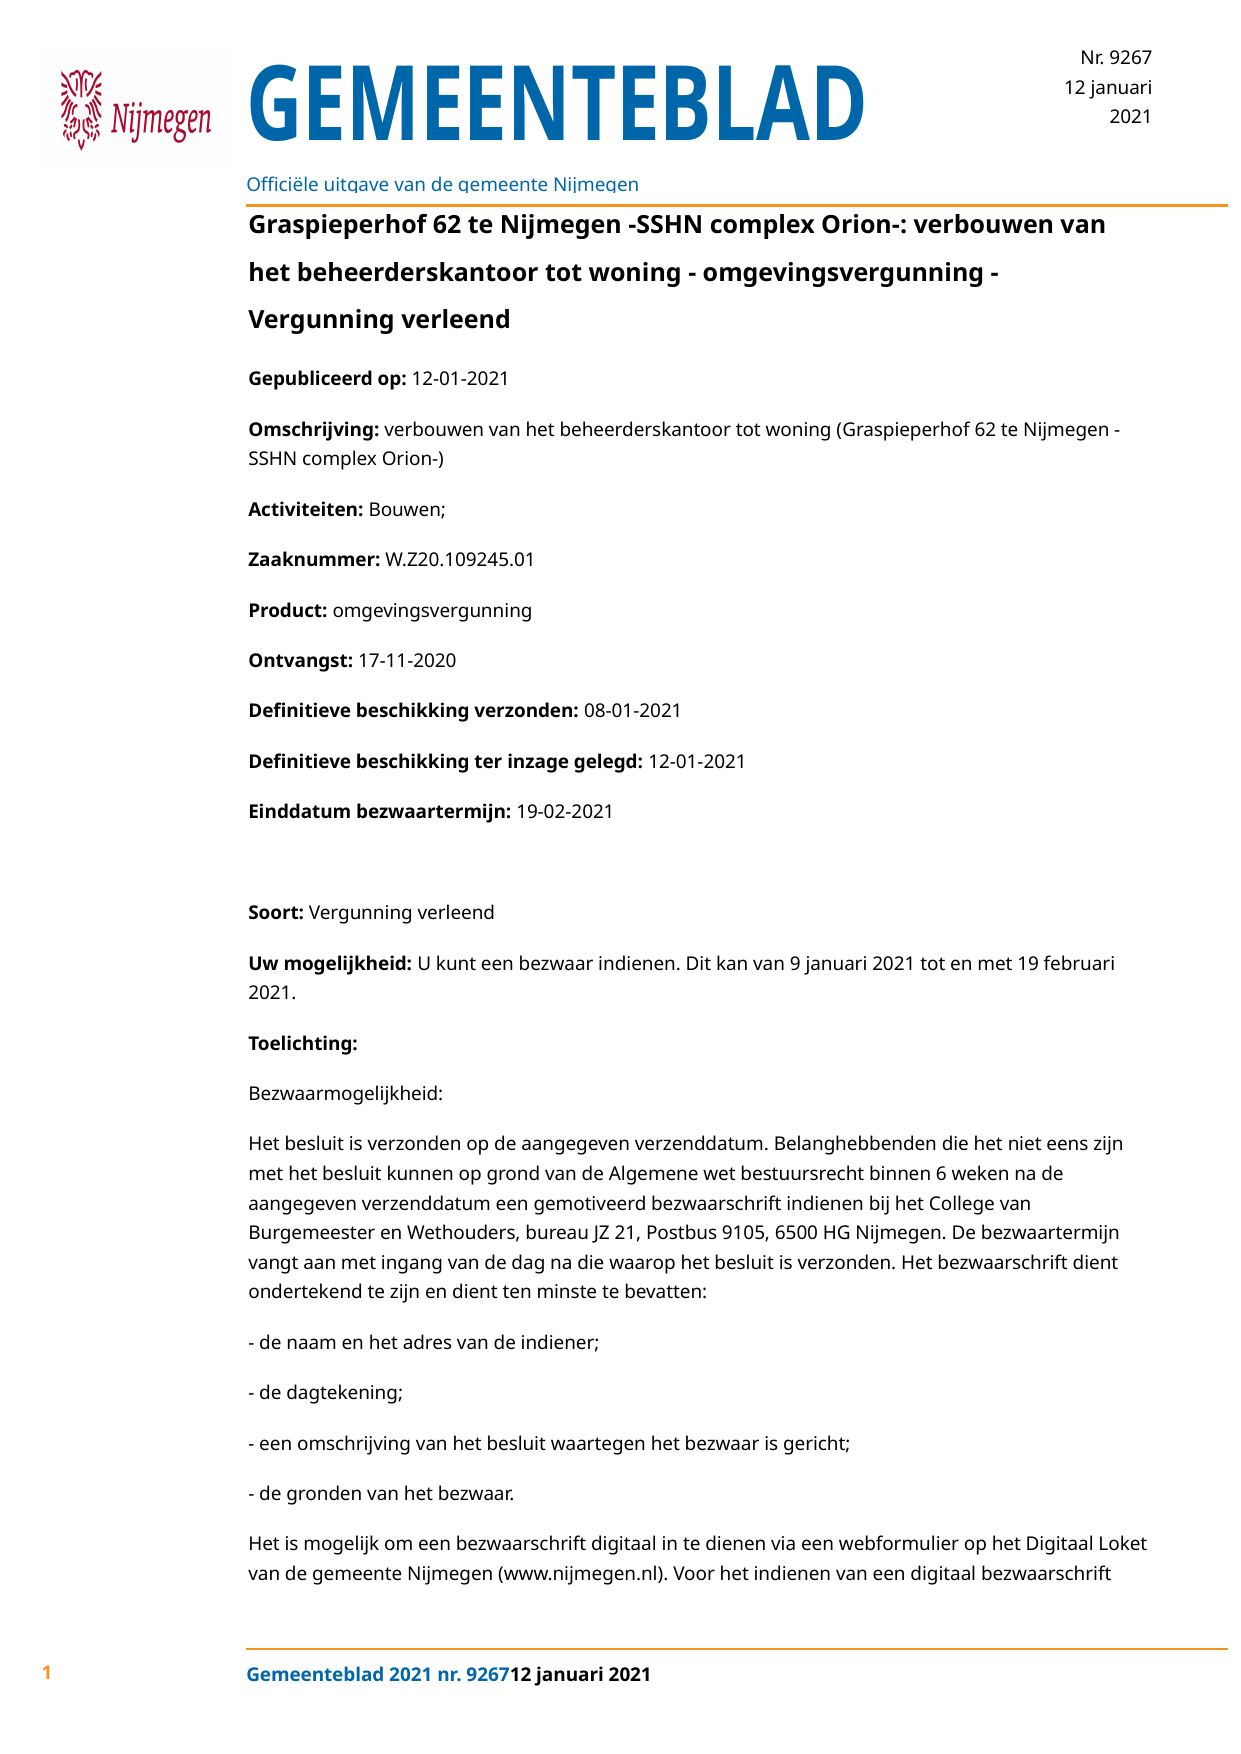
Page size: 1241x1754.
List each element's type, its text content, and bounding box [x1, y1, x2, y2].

text Soort: Vergunning verleend [248, 899, 1152, 925]
text Het besluit is verzonden op de aangegeven verzenddatum. Belanghebbenden die het niet eens zijn met het besluit kunnen op grond van de Algemene wet bestuursrecht binnen 6 weken na de aangegeven verzenddatum een gemotiveerd bezwaarschrift indienen bij het College van Burgemeester en Wethouders, bureau JZ 21, Postbus 9105, 6500 HG Nijmegen. De bezwaartermijn vangt aan met ingang van de dag na die waarop het besluit is verzonden. Het bezwaarschrift dient ondertekend te zijn en dient ten minste te bevatten: [248, 1131, 1152, 1304]
text Ontvangst: 17-11-2020 [248, 647, 1152, 673]
text Product: omgevingsvergunning [248, 597, 1152, 622]
text Het is mogelijk om een bezwaarschrift digitaal in te dienen via een webformulier op het Digitaal Loket van de gemeente Nijmegen (www.nijmegen.nl). Voor het indienen van een digitaal bezwaarschrift [248, 1531, 1152, 1586]
text - de dagtekening; [248, 1379, 1152, 1405]
text Definitieve beschikking ter inzage gelegd: 12-01-2021 [248, 748, 1152, 774]
text Einddatum bezwaartermijn: 19-02-2021 [248, 798, 1152, 824]
text Omschrijving: verbouwen van het beheerderskantoor tot woning (Graspieperhof 62 te Nijmegen -SSHN complex Orion-) [248, 416, 1152, 471]
text Zaaknummer: W.Z20.109245.01 [248, 546, 1152, 572]
text Bezwaarmogelijkheid: [248, 1080, 1152, 1106]
text Gepubliceerd op: 12-01-2021 [248, 366, 1152, 391]
text - de naam en het adres van de indiener; [248, 1329, 1152, 1354]
text Activiteiten: Bouwen; [248, 496, 1152, 522]
text - een omschrijving van het besluit waartegen het bezwaar is gericht; [248, 1430, 1152, 1455]
text Toelichting: [248, 1030, 1152, 1055]
picture [41, 47, 231, 172]
text - de gronden van het bezwaar. [248, 1480, 1152, 1506]
text Uw mogelijkheid: U kunt een bezwaar indienen. Dit kan van 9 januari 2021 tot en met 19 februari 2021. [248, 950, 1152, 1005]
text Graspieperhof 62 te Nijmegen -SSHN complex Orion-: verbouwen van het beheerderskantoor tot woning - omgevingsvergunning - Vergunning verleend [248, 207, 1152, 336]
text Definitieve beschikking verzonden: 08-01-2021 [248, 698, 1152, 723]
